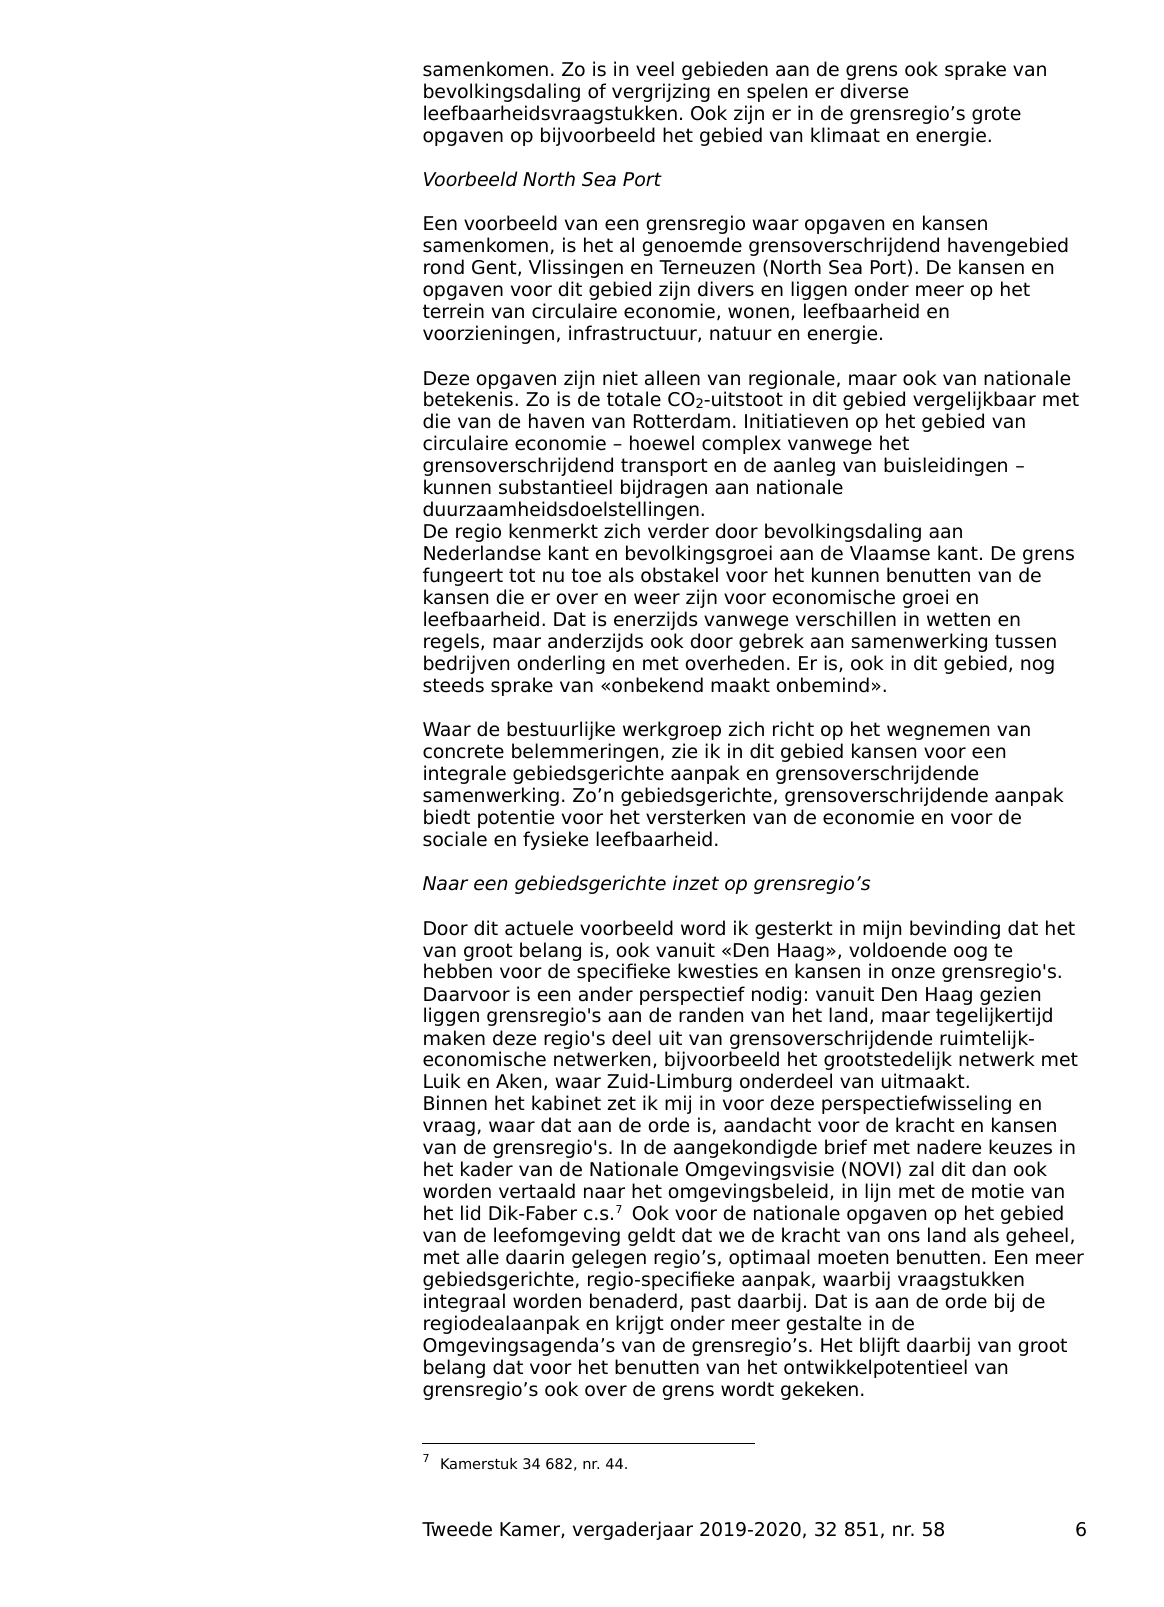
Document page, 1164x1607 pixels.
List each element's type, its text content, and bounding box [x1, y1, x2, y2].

text Deze opgaven zijn niet alleen van regionale, maar ook van nationale betekenis. Zo is de totale CO2-uitstoot in dit gebied vergelijkbaar met die van de haven van Rotterdam. Initiatieven op het gebied van circulaire economie – hoewel complex vanwege het grensoverschrijdend transport en de aanleg van buisleidingen – kunnen substantieel bijdragen aan nationale duurzaamheidsdoelstellingen. [422, 367, 1087, 521]
text De regio kenmerkt zich verder door bevolkingsdaling aan Nederlandse kant en bevolkingsgroei aan de Vlaamse kant. De grens fungeert tot nu toe als obstakel voor het kunnen benutten van de kansen die er over en weer zijn voor economische groei en leefbaarheid. Dat is enerzijds vanwege verschillen in wetten en regels, maar anderzijds ook door gebrek aan samenwerking tussen bedrijven onderling en met overheden. Er is, ook in dit gebied, nog steeds sprake van «onbekend maakt onbemind». [422, 521, 1087, 697]
subtitle Voorbeeld North Sea Port [422, 169, 1087, 191]
text Door dit actuele voorbeeld word ik gesterkt in mijn bevinding dat het van groot belang is, ook vanuit «Den Haag», voldoende oog te hebben voor de specifieke kwesties en kansen in onze grensregio's. Daarvoor is een ander perspectief nodig: vanuit Den Haag gezien liggen grensregio's aan de randen van het land, maar tegelijkertijd maken deze regio's deel uit van grensoverschrijdende ruimtelijk-economische netwerken, bijvoorbeeld het grootstedelijk netwerk met Luik en Aken, waar Zuid-Limburg onderdeel van uitmaakt. [422, 917, 1087, 1093]
text Waar de bestuurlijke werkgroep zich richt op het wegnemen van concrete belemmeringen, zie ik in dit gebied kansen voor een integrale gebiedsgerichte aanpak en grensoverschrijdende samenwerking. Zo’n gebiedsgerichte, grensoverschrijdende aanpak biedt potentie voor het versterken van de economie en voor de sociale en fysieke leefbaarheid. [422, 719, 1087, 851]
text samenkomen. Zo is in veel gebieden aan de grens ook sprake van bevolkingsdaling of vergrijzing en spelen er diverse leefbaarheidsvraagstukken. Ook zijn er in de grensregio’s grote opgaven op bijvoorbeeld het gebied van klimaat en energie. [422, 59, 1087, 147]
text Kamerstuk 34 682, nr. 44. [422, 1452, 1087, 1474]
text Binnen het kabinet zet ik mij in voor deze perspectiefwisseling en vraag, waar dat aan de orde is, aandacht voor de kracht en kansen van de grensregio's. In de aangekondigde brief met nadere keuzes in het kader van de Nationale Omgevingsvisie (NOVI) zal dit dan ook worden vertaald naar het omgevingsbeleid, in lijn met de motie van het lid Dik-Faber c.s. Ook voor de nationale opgaven op het gebied van de leefomgeving geldt dat we de kracht van ons land als geheel, met alle daarin gelegen regio’s, optimaal moeten benutten. Een meer gebiedsgerichte, regio-specifieke aanpak, waarbij vraagstukken integraal worden benaderd, past daarbij. Dat is aan de orde bij de regiodealaanpak en krijgt onder meer gestalte in de Omgevingsagenda’s van de grensregio’s. Het blijft daarbij van groot belang dat voor het benutten van het ontwikkelpotentieel van grensregio’s ook over de grens wordt gekeken. [422, 1093, 1087, 1401]
subtitle Naar een gebiedsgerichte inzet op grensregio’s [422, 873, 1087, 895]
text Een voorbeeld van een grensregio waar opgaven en kansen samenkomen, is het al genoemde grensoverschrijdend havengebied rond Gent, Vlissingen en Terneuzen (North Sea Port). De kansen en opgaven voor dit gebied zijn divers en liggen onder meer op het terrein van circulaire economie, wonen, leefbaarheid en voorzieningen, infrastructuur, natuur en energie. [422, 213, 1087, 345]
